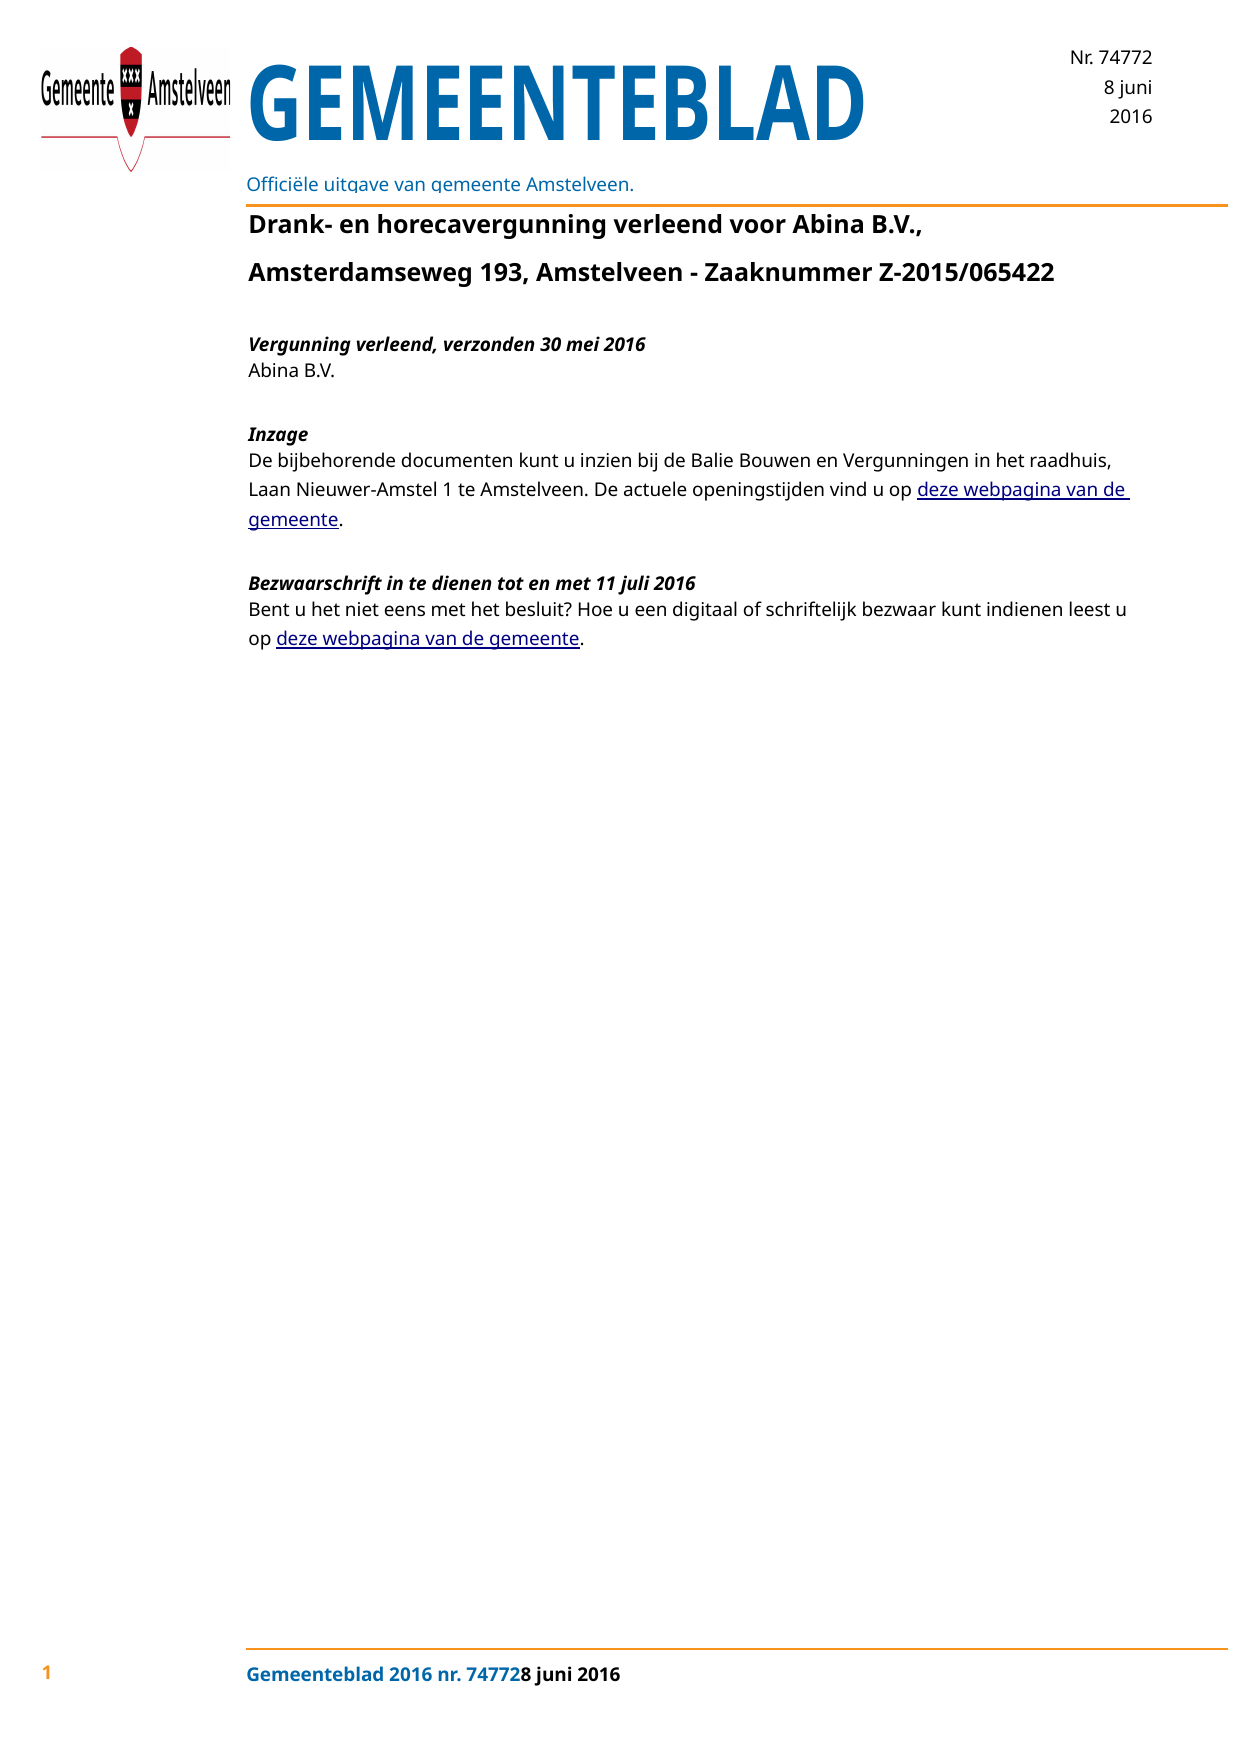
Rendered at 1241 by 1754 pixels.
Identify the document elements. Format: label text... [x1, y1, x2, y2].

picture [41, 47, 231, 172]
text Inzage [248, 421, 1152, 447]
text Vergunning verleend, verzonden 30 mei 2016 [248, 331, 1152, 357]
text Abina B.V. [248, 357, 1152, 383]
text Bent u het niet eens met het besluit? Hoe u een digitaal of schriftelijk bezwaar kunt indienen leest u op deze webpagina van de gemeente. [248, 596, 1152, 651]
text Bezwaarschrift in te dienen tot en met 11 juli 2016 [248, 570, 1152, 596]
text De bijbehorende documenten kunt u inzien bij de Balie Bouwen en Vergunningen in het raadhuis, Laan Nieuwer-Amstel 1 te Amstelveen. De actuele openingstijden vind u op deze webpagina van de gemeente. [248, 447, 1152, 532]
text Drank- en horecavergunning verleend voor Abina B.V., Amsterdamseweg 193, Amstelveen - Zaaknummer Z-2015/065422 [248, 207, 1152, 288]
